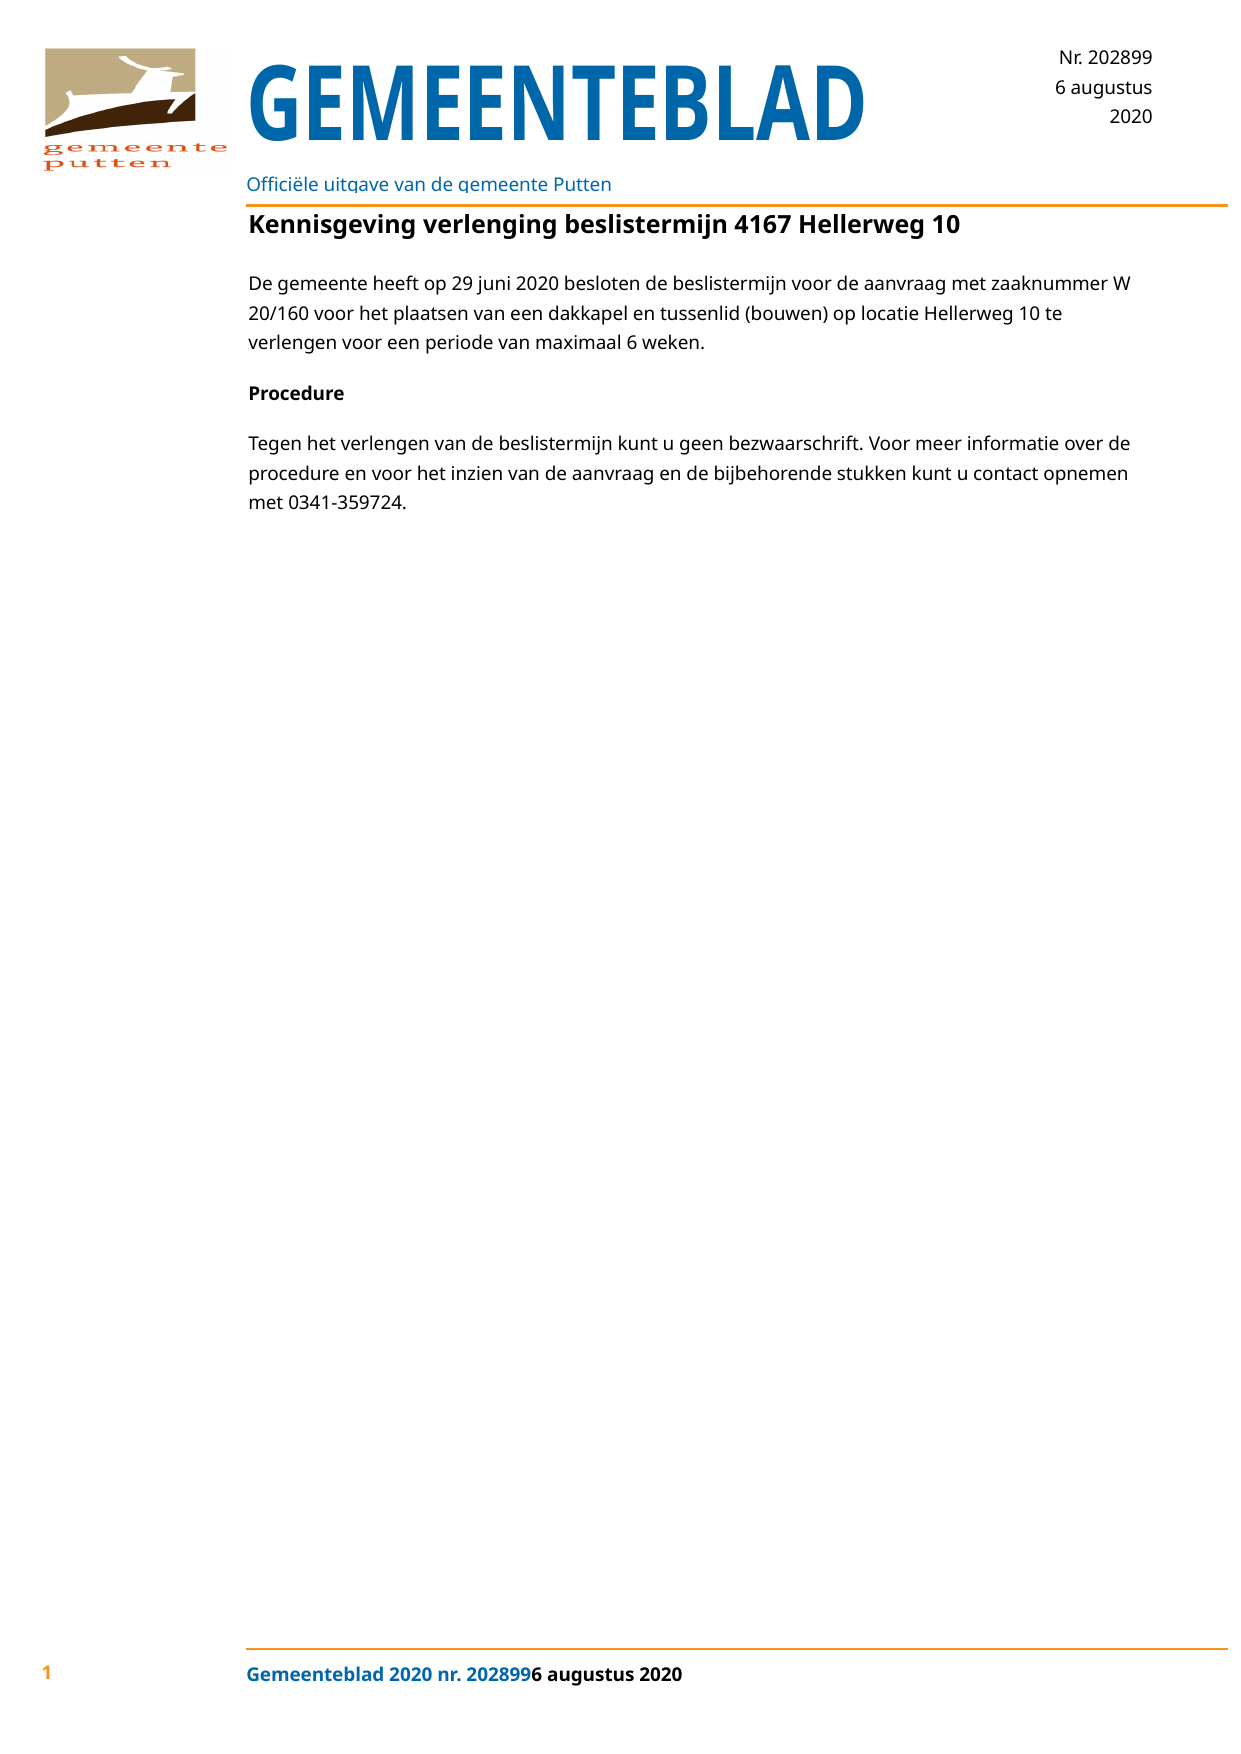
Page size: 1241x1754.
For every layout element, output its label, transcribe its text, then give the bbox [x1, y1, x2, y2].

text Tegen het verlengen van de beslistermijn kunt u geen bezwaarschrift. Voor meer informatie over de procedure en voor het inzien van de aanvraag en de bijbehorende stukken kunt u contact opnemen met 0341-359724. [248, 430, 1152, 515]
text Procedure [248, 380, 1152, 406]
text De gemeente heeft op 29 juni 2020 besloten de beslistermijn voor de aanvraag met zaaknummer W 20/160 voor het plaatsen van een dakkapel en tussenlid (bouwen) op locatie Hellerweg 10 te verlengen voor een periode van maximaal 6 weken. [248, 270, 1152, 355]
text Kennisgeving verlenging beslistermijn 4167 Hellerweg 10 [248, 207, 1152, 241]
picture [41, 47, 231, 172]
